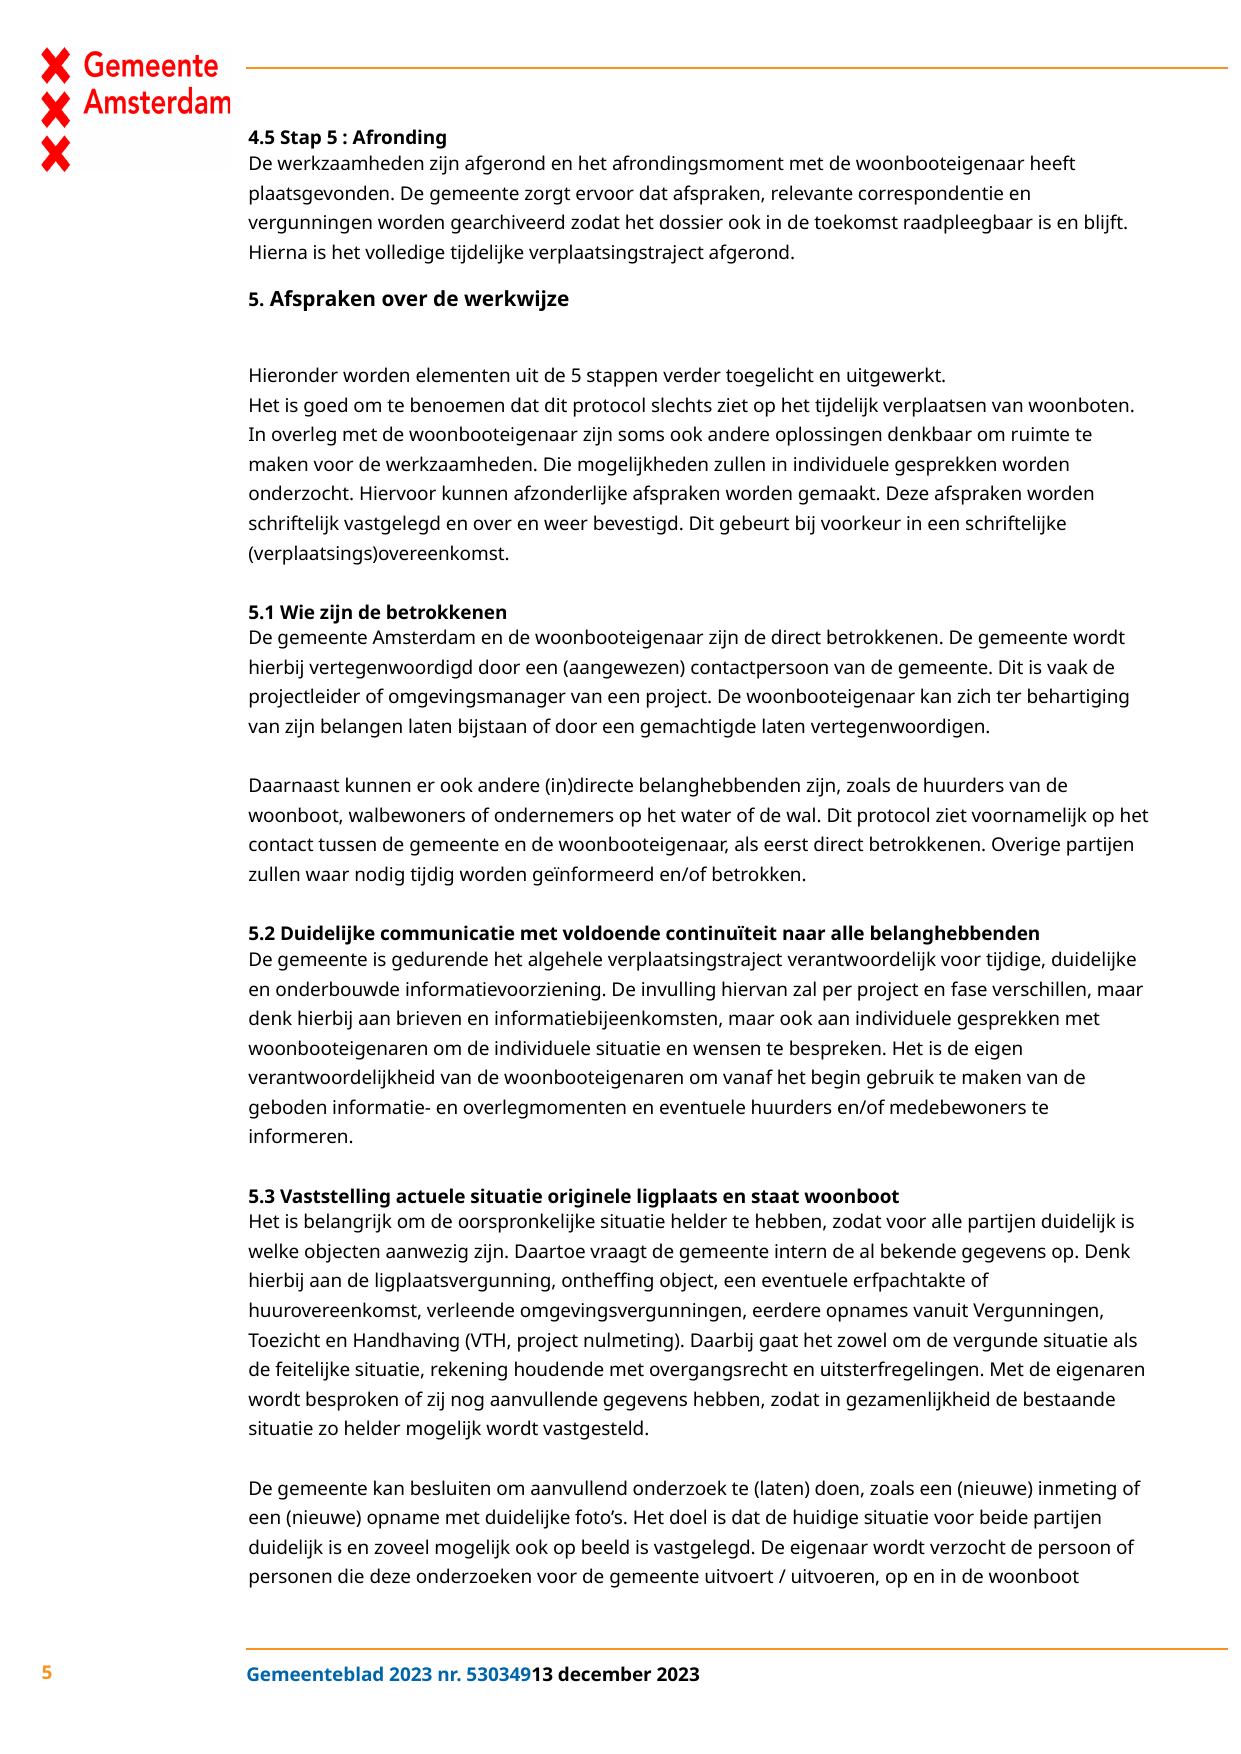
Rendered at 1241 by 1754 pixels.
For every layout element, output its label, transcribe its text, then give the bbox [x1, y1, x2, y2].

text De werkzaamheden zijn afgerond en het afrondingsmoment met de woonbooteigenaar heeft plaatsgevonden. De gemeente zorgt ervoor dat afspraken, relevante correspondentie en vergunningen worden gearchiveerd zodat het dossier ook in de toekomst raadpleegbaar is en blijft. Hierna is het volledige tijdelijke verplaatsingstraject afgerond. [248, 150, 1152, 264]
text 5.1 Wie zijn de betrokkenen [248, 599, 1152, 624]
text 5.3 Vaststelling actuele situatie originele ligplaats en staat woonboot [248, 1183, 1152, 1208]
text 4.5 Stap 5 : Afronding [248, 124, 1152, 150]
text 5. Afspraken over de werkwijze [248, 284, 1152, 313]
text Het is belangrijk om de oorspronkelijke situatie helder te hebben, zodat voor alle partijen duidelijk is welke objecten aanwezig zijn. Daartoe vraagt de gemeente intern de al bekende gegevens op. Denk hierbij aan de ligplaatsvergunning, ontheffing object, een eventuele erfpachtakte of huurovereenkomst, verleende omgevingsvergunningen, eerdere opnames vanuit Vergunningen, Toezicht en Handhaving (VTH, project nulmeting). Daarbij gaat het zowel om de vergunde situatie als de feitelijke situatie, rekening houdende met overgangsrecht en uitsterfregelingen. Met de eigenaren wordt besproken of zij nog aanvullende gegevens hebben, zodat in gezamenlijkheid de bestaande situatie zo helder mogelijk wordt vastgesteld. [248, 1208, 1152, 1441]
text De gemeente kan besluiten om aanvullend onderzoek te (laten) doen, zoals een (nieuwe) inmeting of een (nieuwe) opname met duidelijke foto’s. Het doel is dat de huidige situatie voor beide partijen duidelijk is en zoveel mogelijk ook op beeld is vastgelegd. De eigenaar wordt verzocht de persoon of personen die deze onderzoeken voor de gemeente uitvoert / uitvoeren, op en in de woonboot [248, 1475, 1152, 1589]
picture [41, 47, 231, 172]
text Het is goed om te benoemen dat dit protocol slechts ziet op het tijdelijk verplaatsen van woonboten. In overleg met de woonbooteigenaar zijn soms ook andere oplossingen denkbaar om ruimte te maken voor de werkzaamheden. Die mogelijkheden zullen in individuele gesprekken worden onderzocht. Hiervoor kunnen afzonderlijke afspraken worden gemaakt. Deze afspraken worden schriftelijk vastgelegd en over en weer bevestigd. Dit gebeurt bij voorkeur in een schriftelijke (verplaatsings)overeenkomst. [248, 392, 1152, 565]
text De gemeente Amsterdam en de woonbooteigenaar zijn de direct betrokkenen. De gemeente wordt hierbij vertegenwoordigd door een (aangewezen) contactpersoon van de gemeente. Dit is vaak de projectleider of omgevingsmanager van een project. De woonbooteigenaar kan zich ter behartiging van zijn belangen laten bijstaan of door een gemachtigde laten vertegenwoordigen. [248, 624, 1152, 739]
text Hieronder worden elementen uit de 5 stappen verder toegelicht en uitgewerkt. [248, 362, 1152, 388]
text Daarnaast kunnen er ook andere (in)directe belanghebbenden zijn, zoals de huurders van de woonboot, walbewoners of ondernemers op het water of de wal. Dit protocol ziet voornamelijk op het contact tussen de gemeente en de woonbooteigenaar, als eerst direct betrokkenen. Overige partijen zullen waar nodig tijdig worden geïnformeerd en/of betrokken. [248, 772, 1152, 887]
text De gemeente is gedurende het algehele verplaatsingstraject verantwoordelijk voor tijdige, duidelijke en onderbouwde informatievoorziening. De invulling hiervan zal per project en fase verschillen, maar denk hierbij aan brieven en informatiebijeenkomsten, maar ook aan individuele gesprekken met woonbooteigenaren om de individuele situatie en wensen te bespreken. Het is de eigen verantwoordelijkheid van de woonbooteigenaren om vanaf het begin gebruik te maken van de geboden informatie- en overlegmomenten en eventuele huurders en/of medebewoners te informeren. [248, 946, 1152, 1149]
text 5.2 Duidelijke communicatie met voldoende continuïteit naar alle belanghebbenden [248, 920, 1152, 946]
